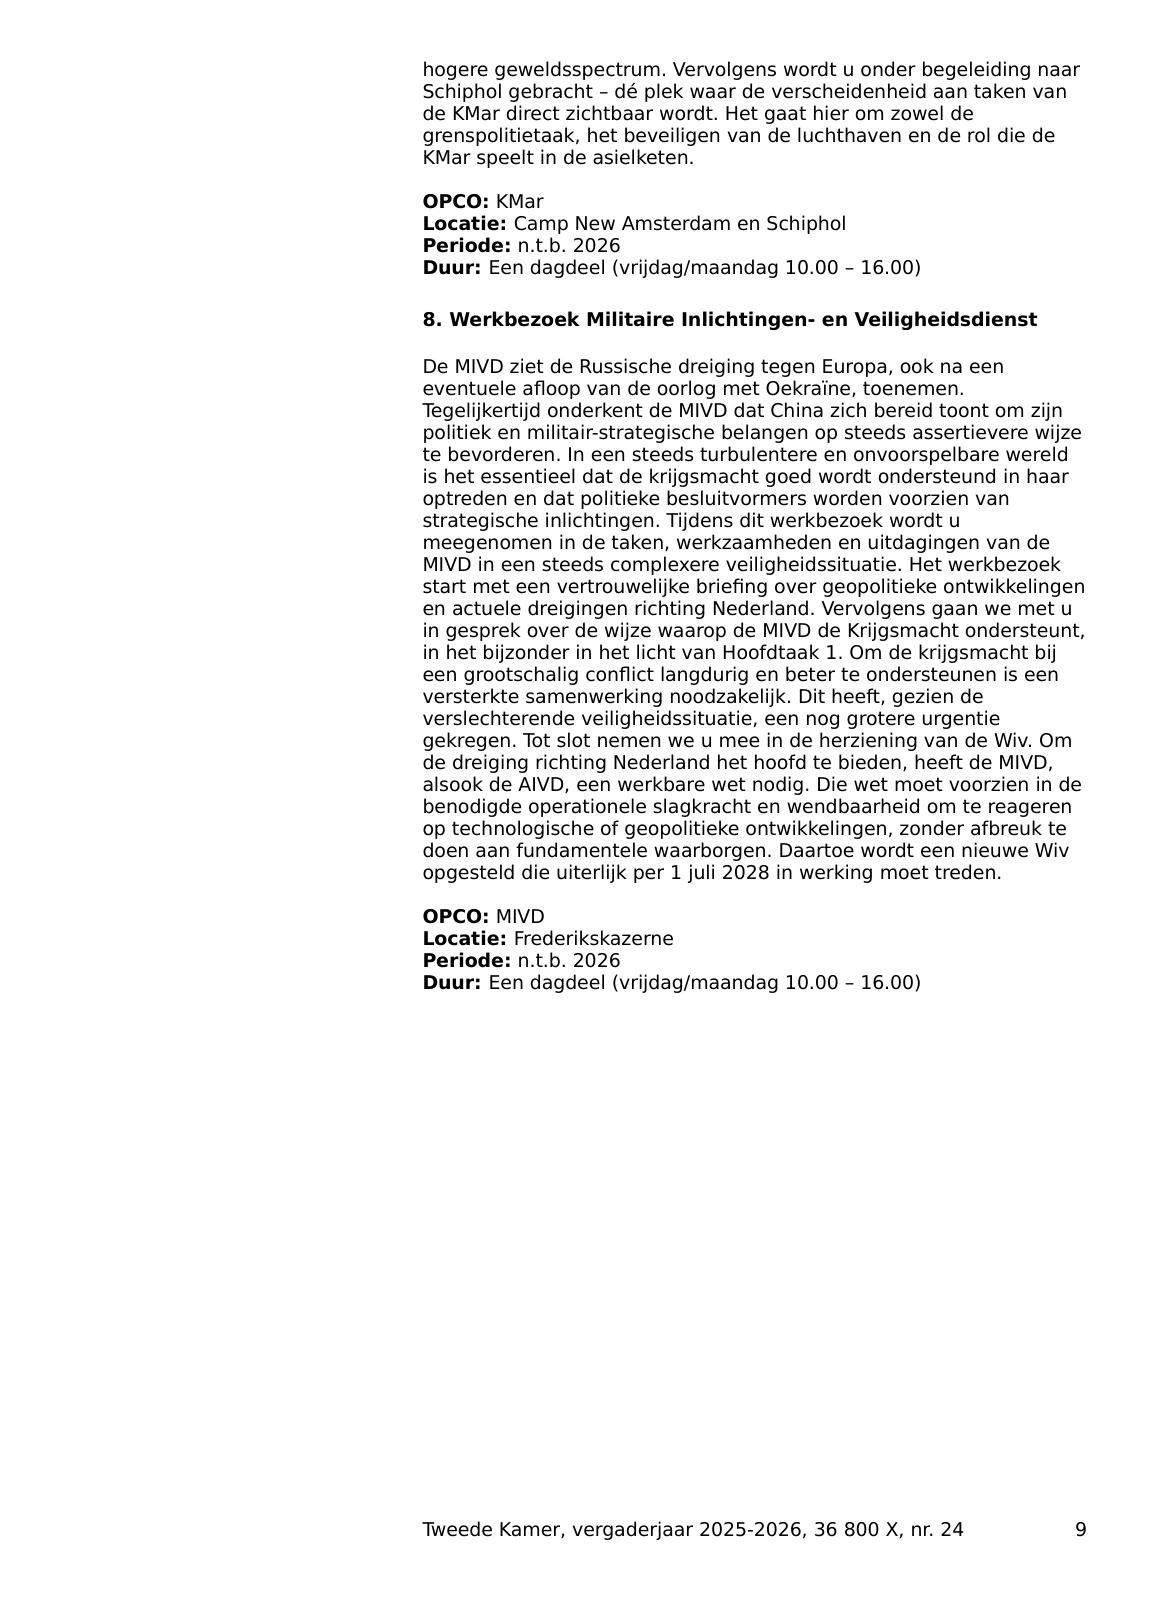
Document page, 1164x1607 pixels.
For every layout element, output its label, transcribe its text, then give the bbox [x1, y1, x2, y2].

text Locatie: Camp New Amsterdam en Schiphol [422, 213, 1087, 235]
text De MIVD ziet de Russische dreiging tegen Europa, ook na een eventuele afloop van de oorlog met Oekraïne, toenemen. Tegelijkertijd onderkent de MIVD dat China zich bereid toont om zijn politiek en militair-strategische belangen op steeds assertievere wijze te bevorderen. In een steeds turbulentere en onvoorspelbare wereld is het essentieel dat de krijgsmacht goed wordt ondersteund in haar optreden en dat politieke besluitvormers worden voorzien van strategische inlichtingen. Tijdens dit werkbezoek wordt u meegenomen in de taken, werkzaamheden en uitdagingen van de MIVD in een steeds complexere veiligheidssituatie. Het werkbezoek start met een vertrouwelijke briefing over geopolitieke ontwikkelingen en actuele dreigingen richting Nederland. Vervolgens gaan we met u in gesprek over de wijze waarop de MIVD de Krijgsmacht ondersteunt, in het bijzonder in het licht van Hoofdtaak 1. Om de krijgsmacht bij een grootschalig conflict langdurig en beter te ondersteunen is een versterkte samenwerking noodzakelijk. Dit heeft, gezien de verslechterende veiligheidssituatie, een nog grotere urgentie gekregen. Tot slot nemen we u mee in de herziening van de Wiv. Om de dreiging richting Nederland het hoofd te bieden, heeft de MIVD, alsook de AIVD, een werkbare wet nodig. Die wet moet voorzien in de benodigde operationele slagkracht en wendbaarheid om te reageren op technologische of geopolitieke ontwikkelingen, zonder afbreuk te doen aan fundamentele waarborgen. Daartoe wordt een nieuwe Wiv opgesteld die uiterlijk per 1 juli 2028 in werking moet treden. [422, 356, 1087, 883]
text Duur: Een dagdeel (vrijdag/maandag 10.00 – 16.00) [422, 257, 1087, 279]
text Locatie: Frederikskazerne [422, 928, 1087, 950]
text Duur: Een dagdeel (vrijdag/maandag 10.00 – 16.00) [422, 972, 1087, 994]
text Periode: n.t.b. 2026 [422, 235, 1087, 257]
subtitle 8. Werkbezoek Militaire Inlichtingen- en Veiligheidsdienst [422, 309, 1087, 331]
text hogere geweldsspectrum. Vervolgens wordt u onder begeleiding naar Schiphol gebracht – dé plek waar de verscheidenheid aan taken van de KMar direct zichtbaar wordt. Het gaat hier om zowel de grenspolitietaak, het beveiligen van de luchthaven en de rol die de KMar speelt in de asielketen. [422, 59, 1087, 169]
text Periode: n.t.b. 2026 [422, 950, 1087, 972]
text OPCO: MIVD [422, 906, 1087, 928]
text OPCO: KMar [422, 191, 1087, 213]
